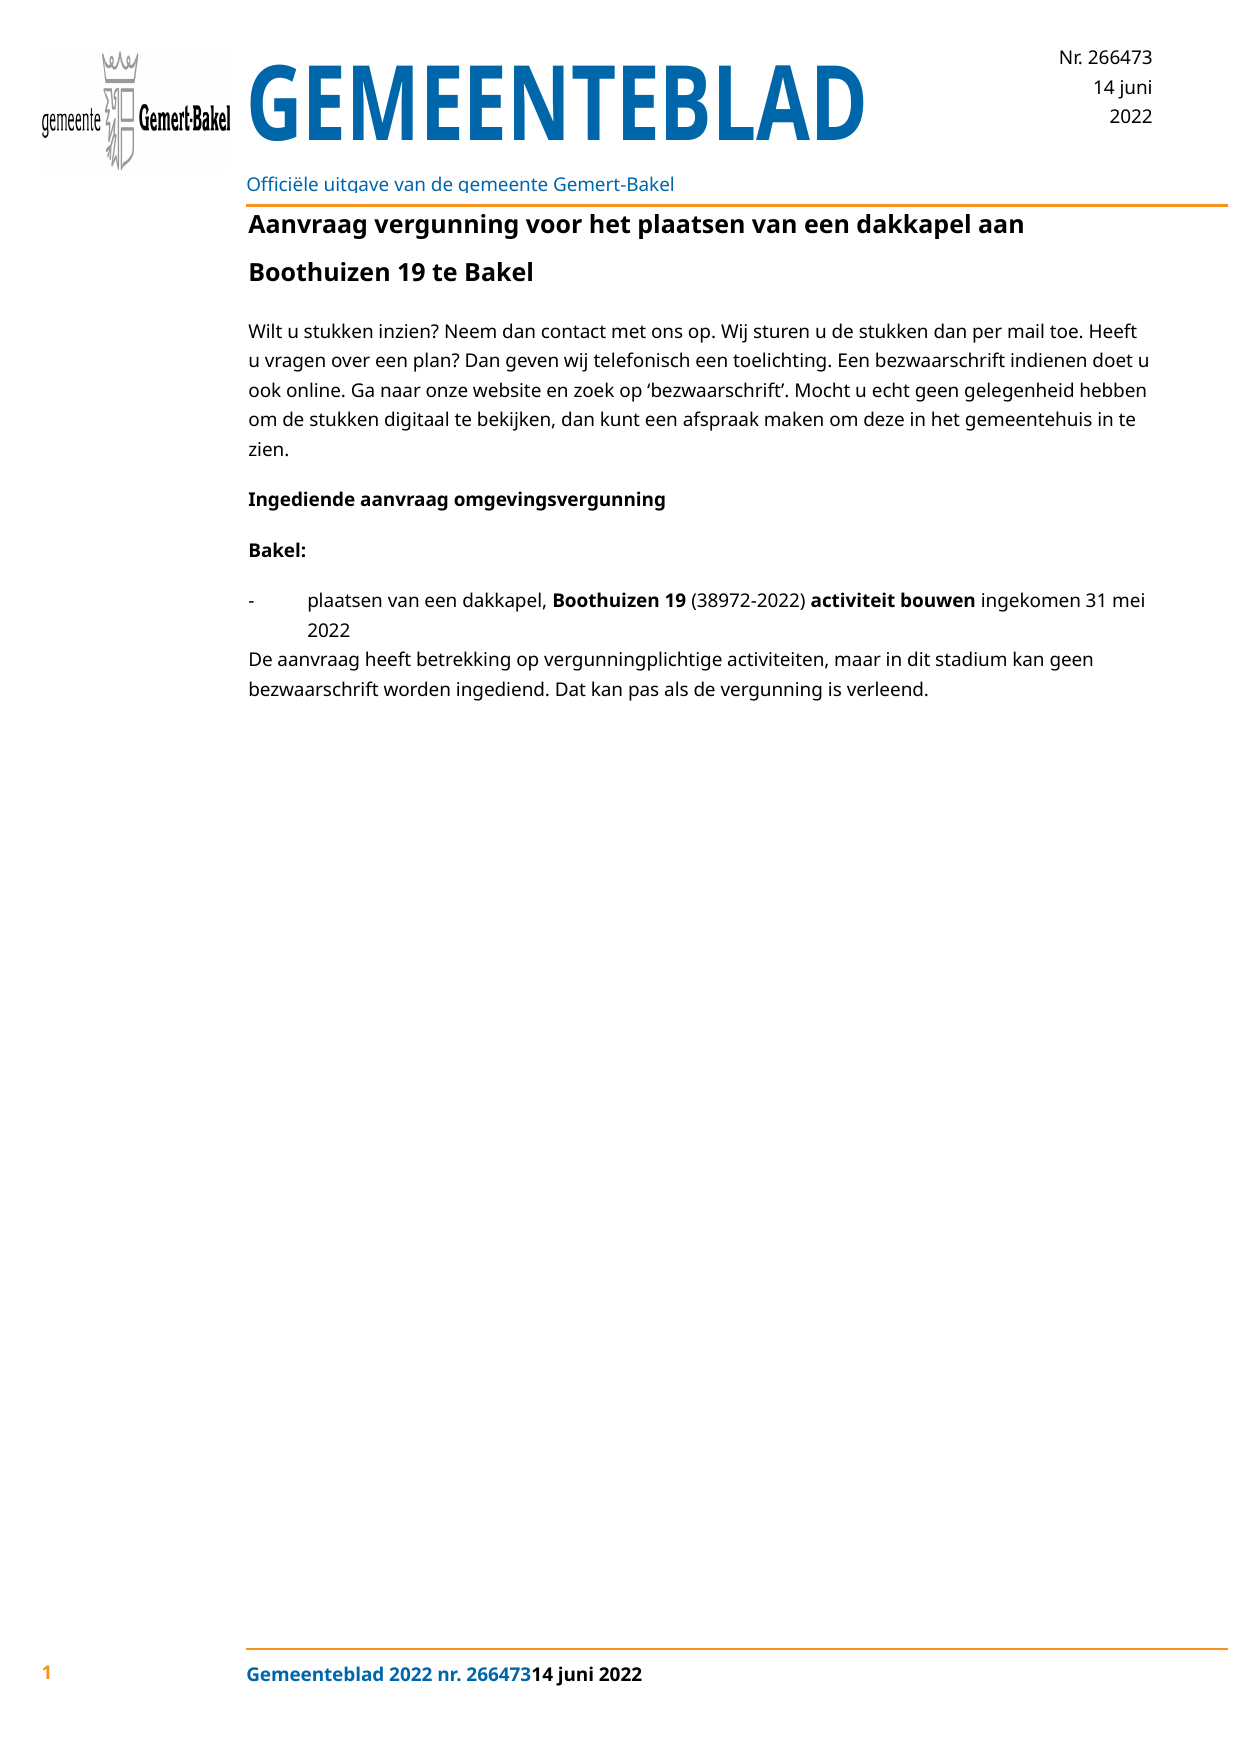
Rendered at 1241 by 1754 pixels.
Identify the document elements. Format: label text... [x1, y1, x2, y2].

text Bakel: [248, 537, 1152, 563]
text De aanvraag heeft betrekking op vergunningplichtige activiteiten, maar in dit stadium kan geen bezwaarschrift worden ingediend. Dat kan pas als de vergunning is verleend. [248, 647, 1152, 702]
picture [41, 47, 231, 172]
text Ingediende aanvraag omgevingsvergunning [248, 487, 1152, 512]
list plaatsen van een dakkapel, Boothuizen 19 (38972-2022) activiteit bouwen ingekomen 31 mei 2022 [248, 587, 1152, 643]
text Wilt u stukken inzien? Neem dan contact met ons op. Wij sturen u de stukken dan per mail toe. Heeft u vragen over een plan? Dan geven wij telefonisch een toelichting. Een bezwaarschrift indienen doet u ook online. Ga naar onze website en zoek op ‘bezwaarschrift’. Mocht u echt geen gelegenheid hebben om de stukken digitaal te bekijken, dan kunt een afspraak maken om deze in het gemeentehuis in te zien. [248, 318, 1152, 462]
text Aanvraag vergunning voor het plaatsen van een dakkapel aan Boothuizen 19 te Bakel [248, 207, 1152, 288]
